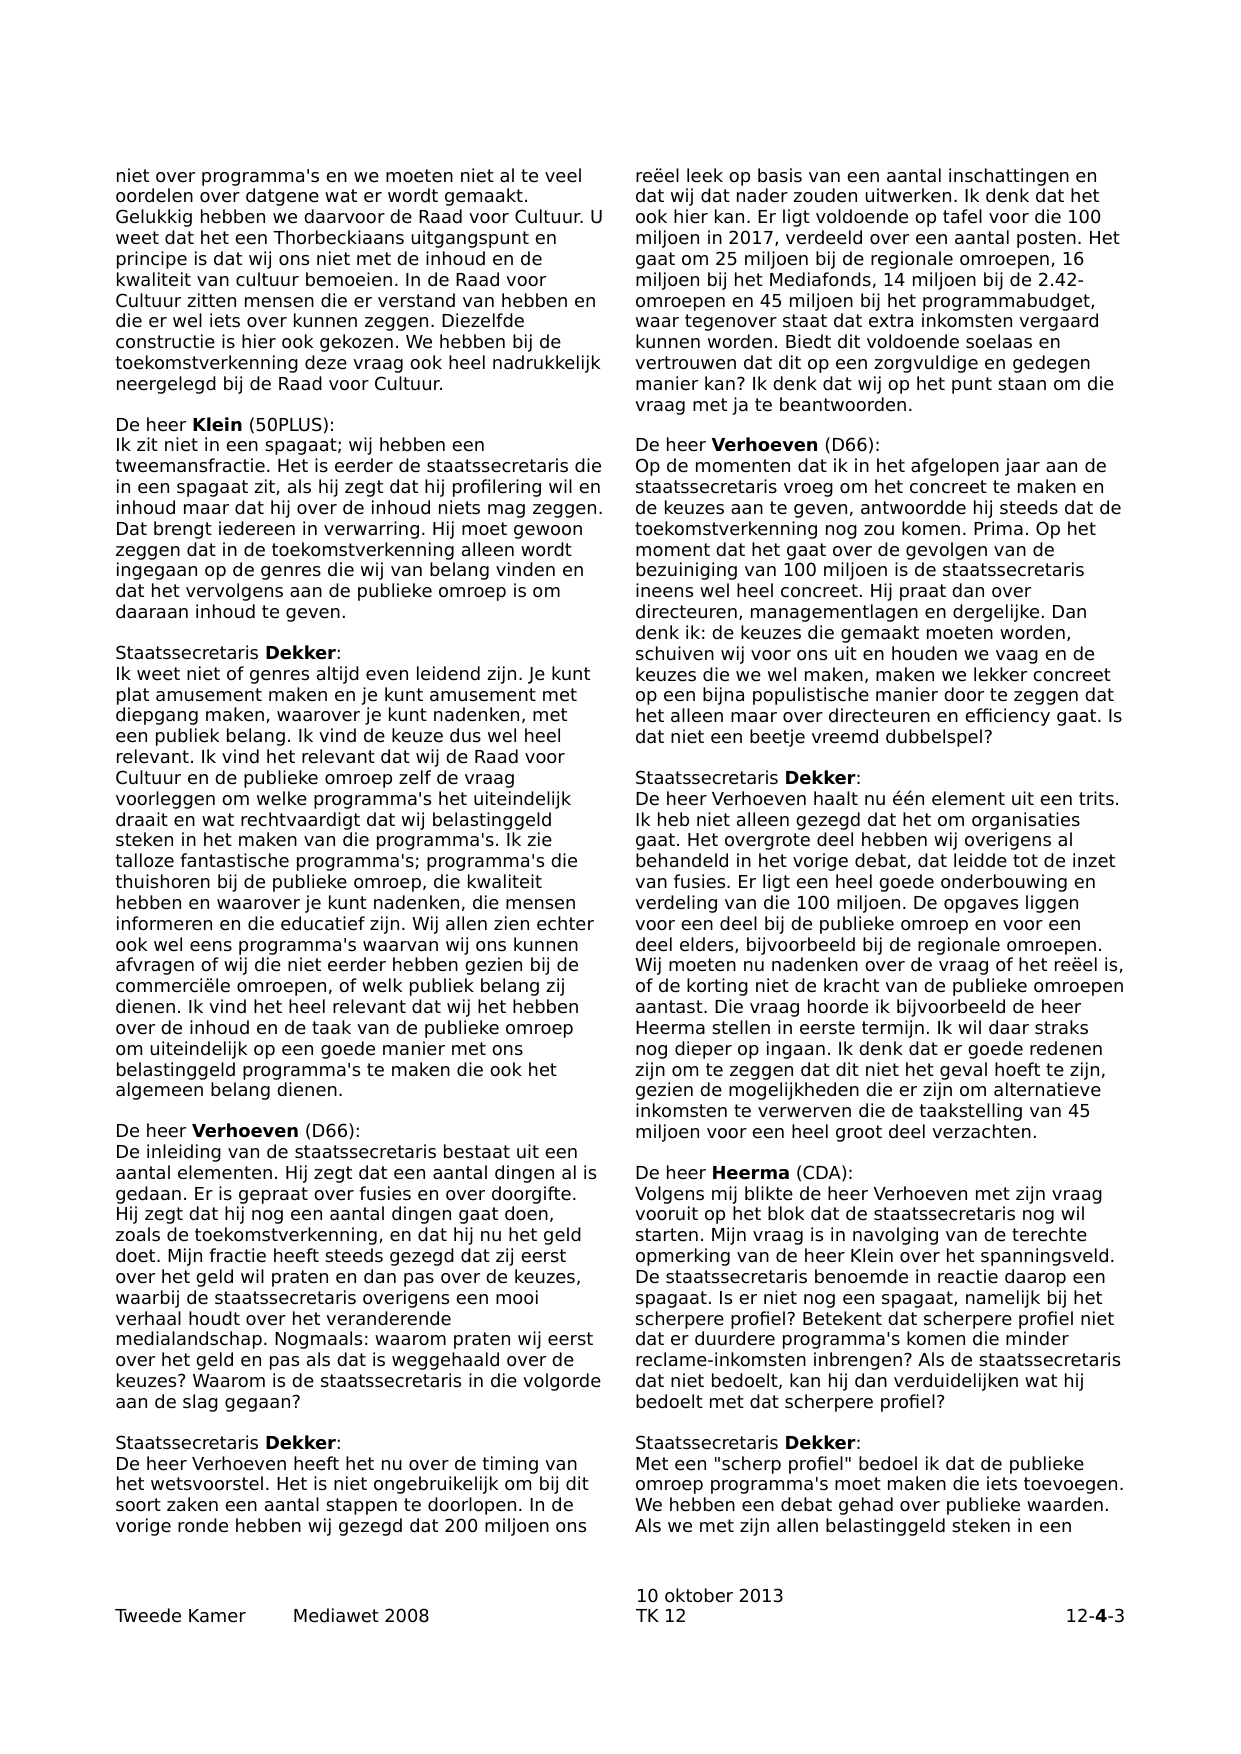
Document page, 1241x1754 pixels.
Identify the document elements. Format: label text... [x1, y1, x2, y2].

text Staatssecretaris Dekker: [635, 768, 1125, 788]
text Ik weet niet of genres altijd even leidend zijn. Je kunt plat amusement maken en je kunt amusement met diepgang maken, waarover je kunt nadenken, met een publiek belang. Ik vind de keuze dus wel heel relevant. Ik vind het relevant dat wij de Raad voor Cultuur en de publieke omroep zelf de vraag voorleggen om welke programma's het uiteindelijk draait en wat rechtvaardigt dat wij belastinggeld steken in het maken van die programma's. Ik zie talloze fantastische programma's; programma's die thuishoren bij de publieke omroep, die kwaliteit hebben en waarover je kunt nadenken, die mensen informeren en die educatief zijn. Wij allen zien echter ook wel eens programma's waarvan wij ons kunnen afvragen of wij die niet eerder hebben gezien bij de commerciële omroepen, of welk publiek belang zij dienen. Ik vind het heel relevant dat wij het hebben over de inhoud en de taak van de publieke omroep om uiteindelijk op een goede manier met ons belastinggeld programma's te maken die ook het algemeen belang dienen. [115, 663, 605, 1101]
text reëel leek op basis van een aantal inschattingen en dat wij dat nader zouden uitwerken. Ik denk dat het ook hier kan. Er ligt voldoende op tafel voor die 100 miljoen in 2017, verdeeld over een aantal posten. Het gaat om 25 miljoen bij de regionale omroepen, 16 miljoen bij het Mediafonds, 14 miljoen bij de 2.42-omroepen en 45 miljoen bij het programmabudget, waar tegenover staat dat extra inkomsten vergaard kunnen worden. Biedt dit voldoende soelaas en vertrouwen dat dit op een zorgvuldige en gedegen manier kan? Ik denk dat wij op het punt staan om die vraag met ja te beantwoorden. [635, 165, 1125, 415]
text Staatssecretaris Dekker: [115, 1432, 605, 1453]
text De heer Heerma (CDA): [635, 1163, 1125, 1183]
text Ik zit niet in een spagaat; wij hebben een tweemansfractie. Het is eerder de staatssecretaris die in een spagaat zit, als hij zegt dat hij profilering wil en inhoud maar dat hij over de inhoud niets mag zeggen. Dat brengt iedereen in verwarring. Hij moet gewoon zeggen dat in de toekomstverkenning alleen wordt ingegaan op de genres die wij van belang vinden en dat het vervolgens aan de publieke omroep is om daaraan inhoud te geven. [115, 435, 605, 623]
text De heer Verhoeven (D66): [115, 1121, 605, 1142]
text Staatssecretaris Dekker: [635, 1432, 1125, 1453]
text De heer Klein (50PLUS): [115, 414, 605, 435]
text Met een "scherp profiel" bedoel ik dat de publieke omroep programma's moet maken die iets toevoegen. We hebben een debat gehad over publieke waarden. Als we met zijn allen belastinggeld steken in een [635, 1453, 1125, 1537]
text niet over programma's en we moeten niet al te veel oordelen over datgene wat er wordt gemaakt. Gelukkig hebben we daarvoor de Raad voor Cultuur. U weet dat het een Thorbeckiaans uitgangspunt en principe is dat wij ons niet met de inhoud en de kwaliteit van cultuur bemoeien. In de Raad voor Cultuur zitten mensen die er verstand van hebben en die er wel iets over kunnen zeggen. Diezelfde constructie is hier ook gekozen. We hebben bij de toekomstverkenning deze vraag ook heel nadrukkelijk neergelegd bij de Raad voor Cultuur. [115, 165, 605, 394]
text Op de momenten dat ik in het afgelopen jaar aan de staatssecretaris vroeg om het concreet te maken en de keuzes aan te geven, antwoordde hij steeds dat de toekomstverkenning nog zou komen. Prima. Op het moment dat het gaat over de gevolgen van de bezuiniging van 100 miljoen is de staatssecretaris ineens wel heel concreet. Hij praat dan over directeuren, managementlagen en dergelijke. Dan denk ik: de keuzes die gemaakt moeten worden, schuiven wij voor ons uit en houden we vaag en de keuzes die we wel maken, maken we lekker concreet op een bijna populistische manier door te zeggen dat het alleen maar over directeuren en efficiency gaat. Is dat niet een beetje vreemd dubbelspel? [635, 456, 1125, 748]
text Staatssecretaris Dekker: [115, 643, 605, 663]
text De heer Verhoeven haalt nu één element uit een trits. Ik heb niet alleen gezegd dat het om organisaties gaat. Het overgrote deel hebben wij overigens al behandeld in het vorige debat, dat leidde tot de inzet van fusies. Er ligt een heel goede onderbouwing en verdeling van die 100 miljoen. De opgaves liggen voor een deel bij de publieke omroep en voor een deel elders, bijvoorbeeld bij de regionale omroepen. Wij moeten nu nadenken over de vraag of het reëel is, of de korting niet de kracht van de publieke omroepen aantast. Die vraag hoorde ik bijvoorbeeld de heer Heerma stellen in eerste termijn. Ik wil daar straks nog dieper op ingaan. Ik denk dat er goede redenen zijn om te zeggen dat dit niet het geval hoeft te zijn, gezien de mogelijkheden die er zijn om alternatieve inkomsten te verwerven die de taakstelling van 45 miljoen voor een heel groot deel verzachten. [635, 788, 1125, 1143]
text De heer Verhoeven (D66): [635, 435, 1125, 456]
text De inleiding van de staatssecretaris bestaat uit een aantal elementen. Hij zegt dat een aantal dingen al is gedaan. Er is gepraat over fusies en over doorgifte. Hij zegt dat hij nog een aantal dingen gaat doen, zoals de toekomstverkenning, en dat hij nu het geld doet. Mijn fractie heeft steeds gezegd dat zij eerst over het geld wil praten en dan pas over de keuzes, waarbij de staatssecretaris overigens een mooi verhaal houdt over het veranderende medialandschap. Nogmaals: waarom praten wij eerst over het geld en pas als dat is weggehaald over de keuzes? Waarom is de staatssecretaris in die volgorde aan de slag gegaan? [115, 1142, 605, 1412]
text Volgens mij blikte de heer Verhoeven met zijn vraag vooruit op het blok dat de staatssecretaris nog wil starten. Mijn vraag is in navolging van de terechte opmerking van de heer Klein over het spanningsveld. De staatssecretaris benoemde in reactie daarop een spagaat. Is er niet nog een spagaat, namelijk bij het scherpere profiel? Betekent dat scherpere profiel niet dat er duurdere programma's komen die minder reclame-inkomsten inbrengen? Als de staatssecretaris dat niet bedoelt, kan hij dan verduidelijken wat hij bedoelt met dat scherpere profiel? [635, 1183, 1125, 1412]
text De heer Verhoeven heeft het nu over de timing van het wetsvoorstel. Het is niet ongebruikelijk om bij dit soort zaken een aantal stappen te doorlopen. In de vorige ronde hebben wij gezegd dat 200 miljoen ons [115, 1453, 605, 1537]
